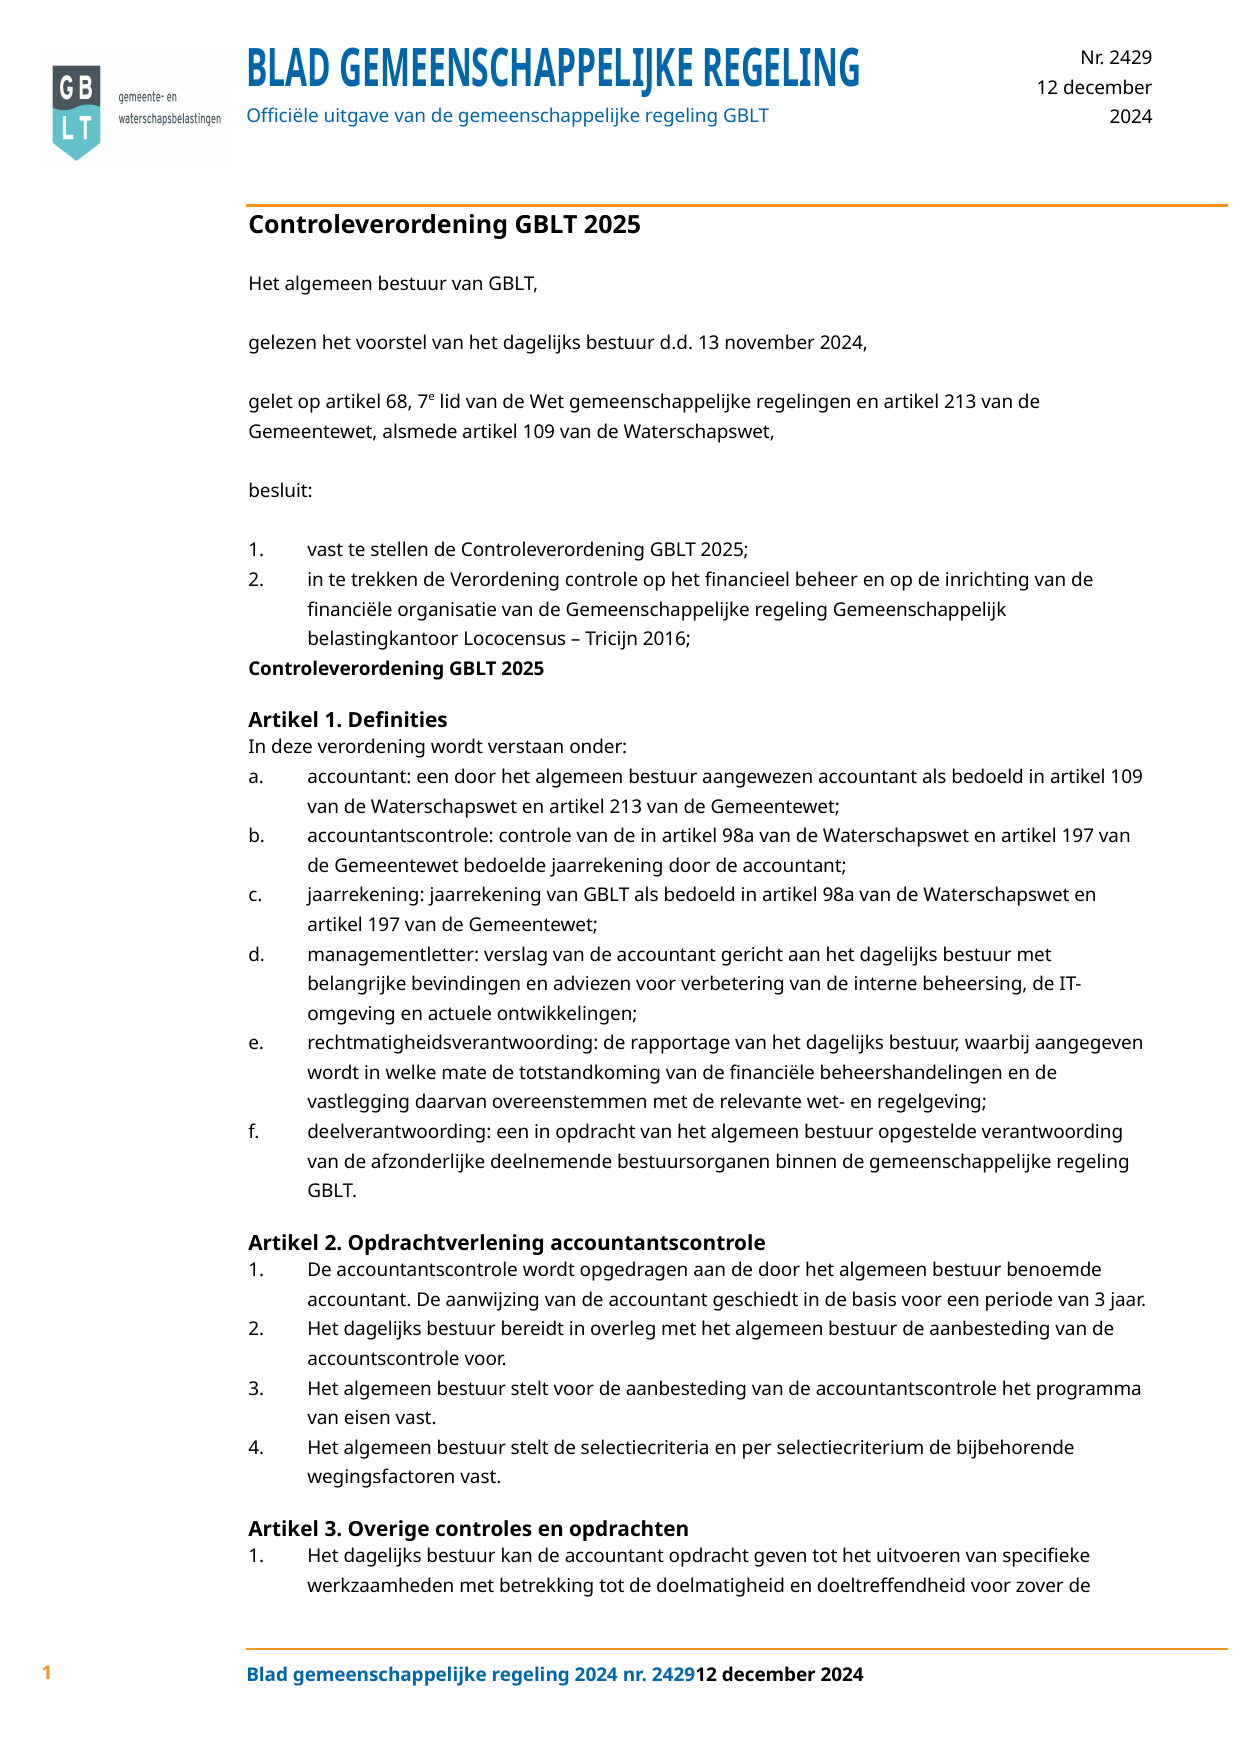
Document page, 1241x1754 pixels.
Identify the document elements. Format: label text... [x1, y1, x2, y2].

list Het algemeen bestuur stelt de selectiecriteria en per selectiecriterium de bijbehorende wegingsfactoren vast. [248, 1434, 1152, 1489]
text Artikel 2. Opdrachtverlening accountantscontrole [248, 1228, 1152, 1256]
list in te trekken de Verordening controle op het financieel beheer en op de inrichting van de financiële organisatie van de Gemeenschappelijke regeling Gemeenschappelijk belastingkantoor Lococensus – Tricijn 2016; [248, 566, 1152, 651]
picture [41, 47, 231, 172]
list accountantscontrole: controle van de in artikel 98a van de Waterschapswet en artikel 197 van de Gemeentewet bedoelde jaarrekening door de accountant; [248, 822, 1152, 878]
text Controleverordening GBLT 2025 [248, 655, 1152, 681]
list deelverantwoording: een in opdracht van het algemeen bestuur opgestelde verantwoording van de afzonderlijke deelnemende bestuursorganen binnen de gemeenschappelijke regeling GBLT. [248, 1118, 1152, 1203]
text Het algemeen bestuur van GBLT, [248, 270, 1152, 296]
list Het dagelijks bestuur bereidt in overleg met het algemeen bestuur de aanbesteding van de accountscontrole voor. [248, 1316, 1152, 1371]
list managementletter: verslag van de accountant gericht aan het dagelijks bestuur met belangrijke bevindingen en adviezen voor verbetering van de interne beheersing, de IT-omgeving en actuele ontwikkelingen; [248, 941, 1152, 1026]
text Artikel 1. Definities [248, 705, 1152, 734]
text gelezen het voorstel van het dagelijks bestuur d.d. 13 november 2024, [248, 329, 1152, 355]
list Het algemeen bestuur stelt voor de aanbesteding van de accountantscontrole het programma van eisen vast. [248, 1375, 1152, 1430]
list Het dagelijks bestuur kan de accountant opdracht geven tot het uitvoeren van specifieke werkzaamheden met betrekking tot de doelmatigheid en doeltreffendheid voor zover de [248, 1542, 1152, 1598]
list rechtmatigheidsverantwoording: de rapportage van het dagelijks bestuur, waarbij aangegeven wordt in welke mate de totstandkoming van de financiële beheershandelingen en de vastlegging daarvan overeenstemmen met de relevante wet- en regelgeving; [248, 1029, 1152, 1114]
list De accountantscontrole wordt opgedragen aan de door het algemeen bestuur benoemde accountant. De aanwijzing van de accountant geschiedt in de basis voor een periode van 3 jaar. [248, 1256, 1152, 1312]
text gelet op artikel 68, 7e lid van de Wet gemeenschappelijke regelingen en artikel 213 van de Gemeentewet, alsmede artikel 109 van de Waterschapswet, [248, 389, 1152, 444]
text besluit: [248, 477, 1152, 503]
list jaarrekening: jaarrekening van GBLT als bedoeld in artikel 98a van de Waterschapswet en artikel 197 van de Gemeentewet; [248, 882, 1152, 937]
text Controleverordening GBLT 2025 [248, 207, 1152, 241]
text In deze verordening wordt verstaan onder: [248, 734, 1152, 759]
list vast te stellen de Controleverordening GBLT 2025; [248, 537, 1152, 562]
list accountant: een door het algemeen bestuur aangewezen accountant als bedoeld in artikel 109 van de Waterschapswet en artikel 213 van de Gemeentewet; [248, 763, 1152, 819]
text Artikel 3. Overige controles en opdrachten [248, 1514, 1152, 1542]
